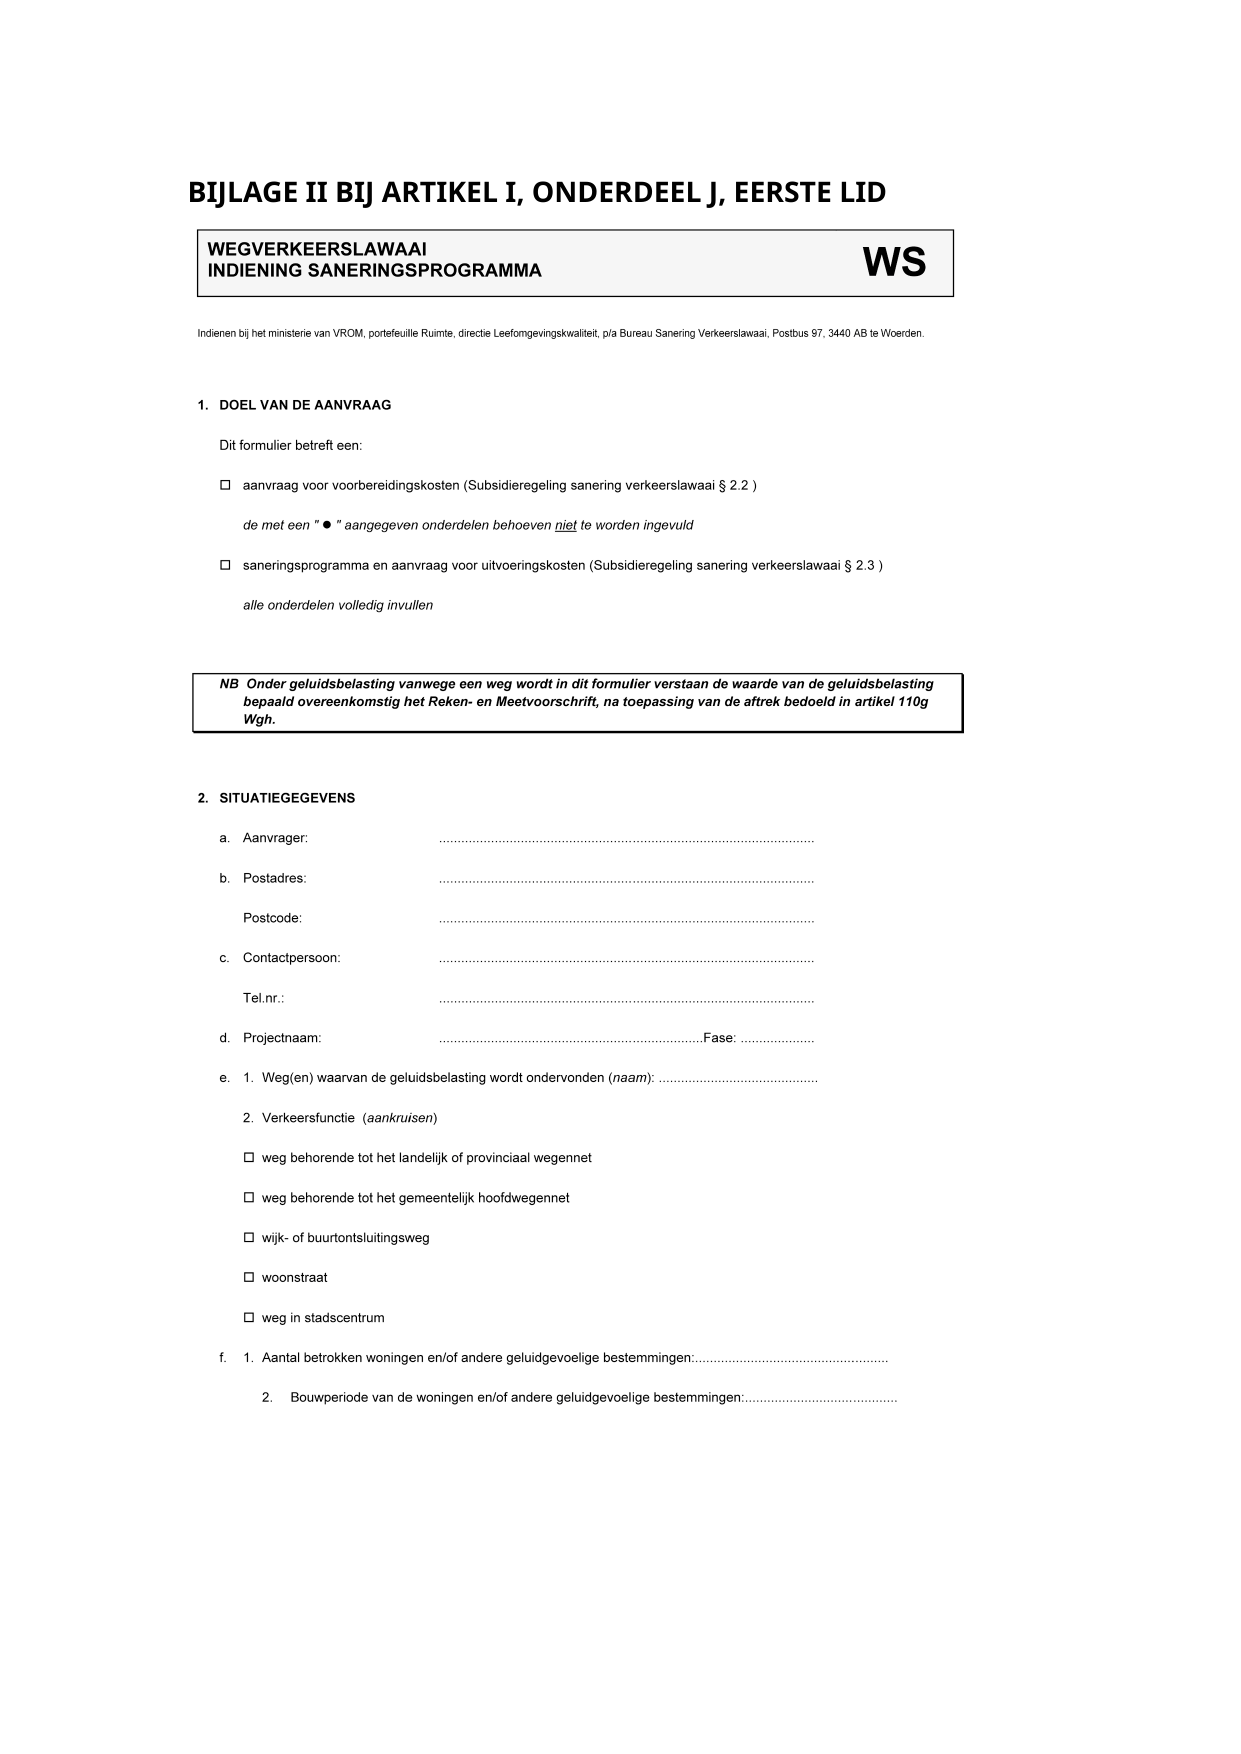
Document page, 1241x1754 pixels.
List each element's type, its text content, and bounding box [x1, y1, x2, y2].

subtitle BIJLAGE II BIJ ARTIKEL I, ONDERDEEL J, EERSTE LID [187, 172, 1053, 211]
picture [187, 226, 1075, 1410]
